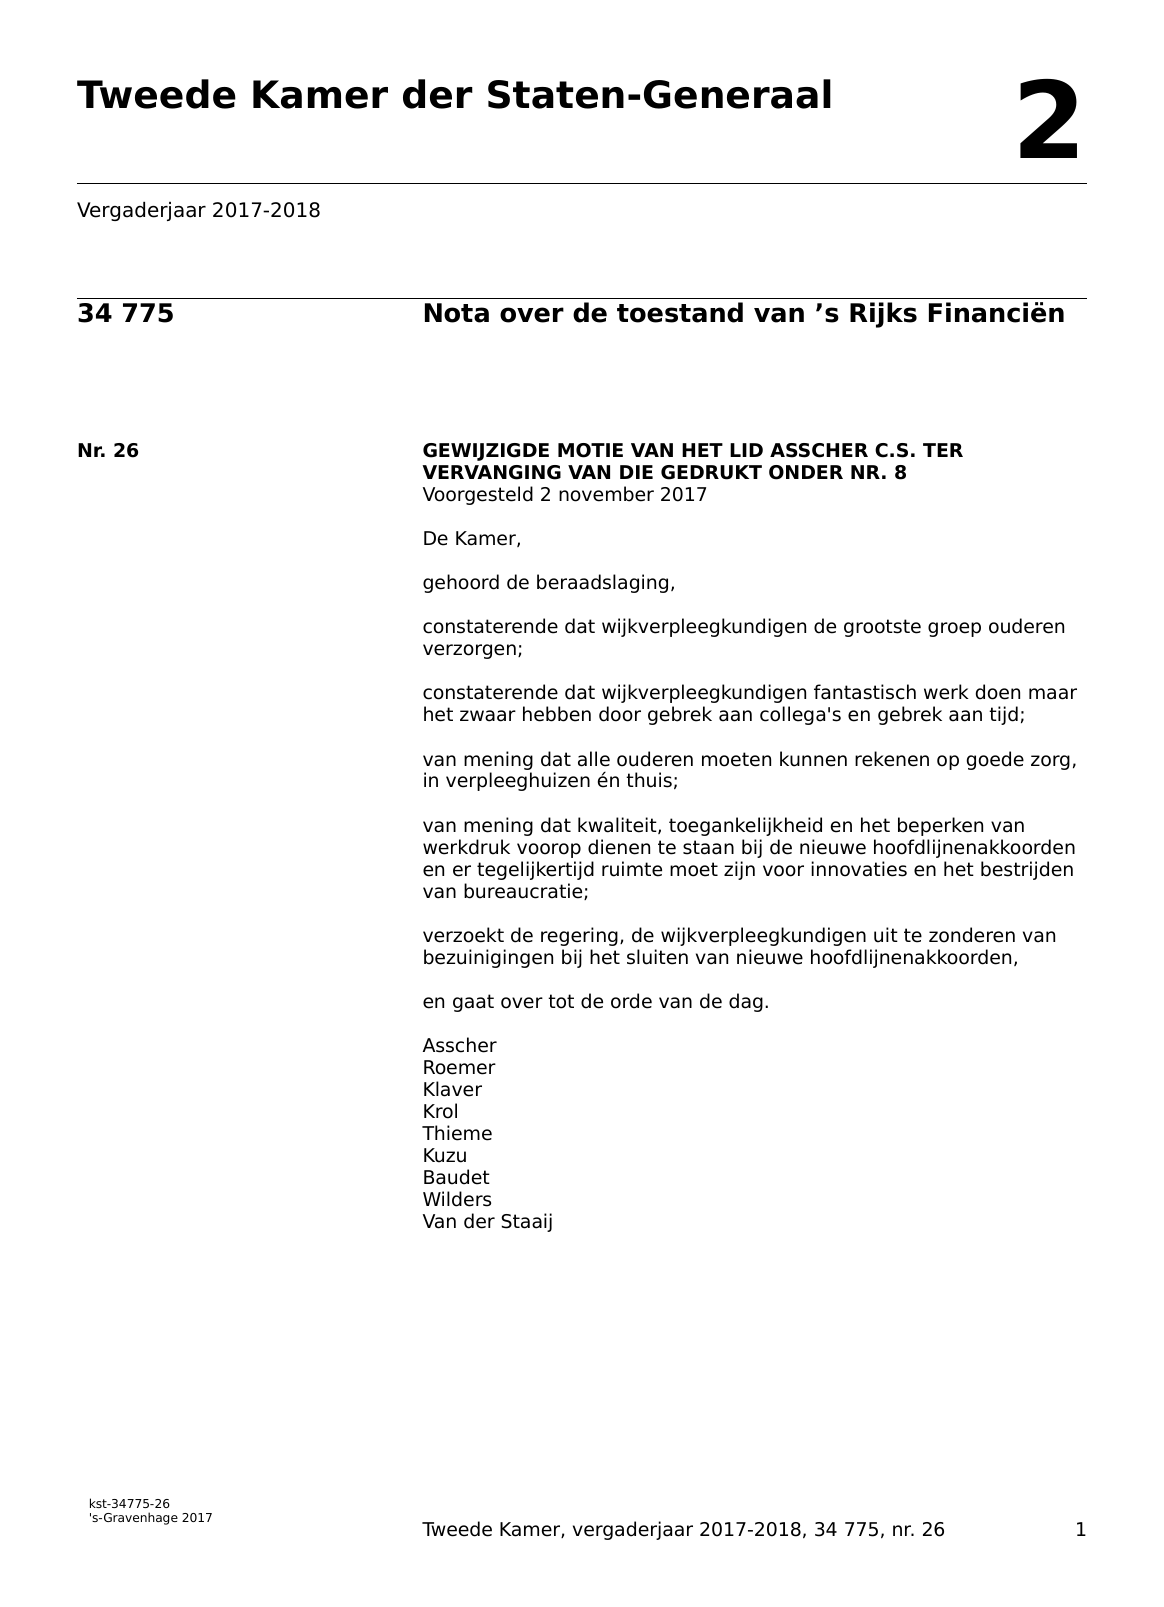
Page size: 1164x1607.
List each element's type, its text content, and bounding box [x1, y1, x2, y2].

text verzoekt de regering, de wijkverpleegkundigen uit te zonderen van bezuinigingen bij het sluiten van nieuwe hoofdlijnenakkoorden, [422, 925, 1087, 969]
text Baudet [422, 1167, 1087, 1189]
table_header Tweede Kamer der Staten-Generaal [77, 59, 886, 183]
text Asscher [422, 1035, 1087, 1057]
text gehoord de beraadslaging, [422, 572, 1087, 594]
text kst-34775-26 [88, 1497, 323, 1511]
table_header 2 [886, 59, 1087, 183]
table_cell Vergaderjaar 2017-2018 [77, 184, 1087, 298]
text Klaver [422, 1079, 1087, 1101]
text en gaat over tot de orde van de dag. [422, 991, 1087, 1013]
subtitle 34 775 Nota over de toestand van ’s Rijks Financiën [77, 299, 1087, 329]
text Thieme [422, 1123, 1087, 1145]
text Wilders [422, 1189, 1087, 1211]
text Kuzu [422, 1145, 1087, 1167]
subtitle Nr. 26 GEWIJZIGDE MOTIE VAN HET LID ASSCHER C.S. TER VERVANGING VAN DIE GEDRUKT ONDER NR. 8 [77, 440, 1087, 484]
text Voorgesteld 2 november 2017 [422, 484, 1087, 506]
text constaterende dat wijkverpleegkundigen de grootste groep ouderen verzorgen; [422, 616, 1087, 660]
text Krol [422, 1101, 1087, 1123]
text De Kamer, [422, 528, 1087, 550]
text Roemer [422, 1057, 1087, 1079]
text constaterende dat wijkverpleegkundigen fantastisch werk doen maar het zwaar hebben door gebrek aan collega's en gebrek aan tijd; [422, 682, 1087, 726]
text van mening dat kwaliteit, toegankelijkheid en het beperken van werkdruk voorop dienen te staan bij de nieuwe hoofdlijnenakkoorden en er tegelijkertijd ruimte moet zijn voor innovaties en het bestrijden van bureaucratie; [422, 814, 1087, 902]
text Van der Staaij [422, 1211, 1087, 1233]
text van mening dat alle ouderen moeten kunnen rekenen op goede zorg, in verpleeghuizen én thuis; [422, 748, 1087, 792]
text 's-Gravenhage 2017 [88, 1511, 323, 1525]
